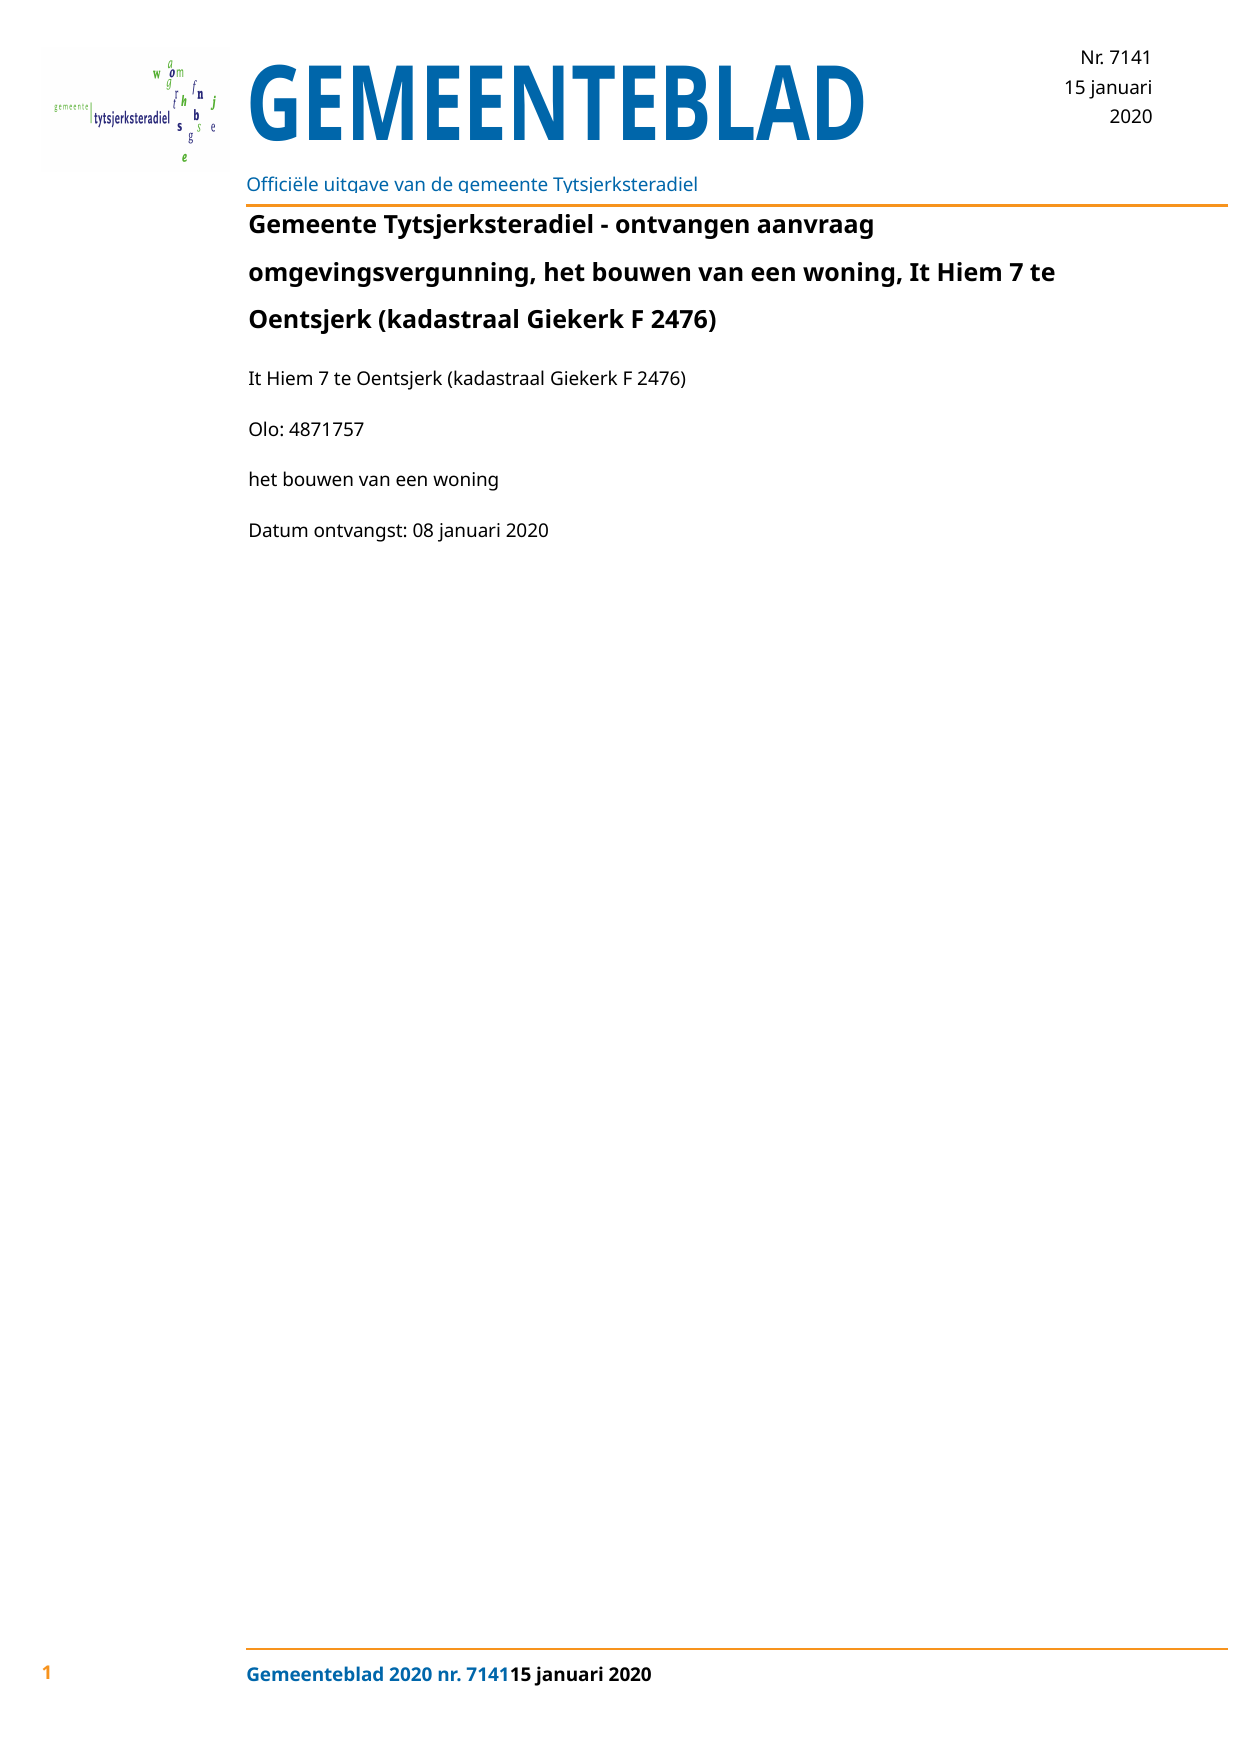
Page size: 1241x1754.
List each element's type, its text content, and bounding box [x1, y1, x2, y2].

text It Hiem 7 te Oentsjerk (kadastraal Giekerk F 2476) [248, 366, 1152, 391]
text Olo: 4871757 [248, 416, 1152, 442]
text Gemeente Tytsjerksteradiel - ontvangen aanvraag omgevingsvergunning, het bouwen van een woning, It Hiem 7 te Oentsjerk (kadastraal Giekerk F 2476) [248, 207, 1152, 336]
text het bouwen van een woning [248, 466, 1152, 492]
picture [41, 47, 231, 172]
text Datum ontvangst: 08 januari 2020 [248, 517, 1152, 542]
